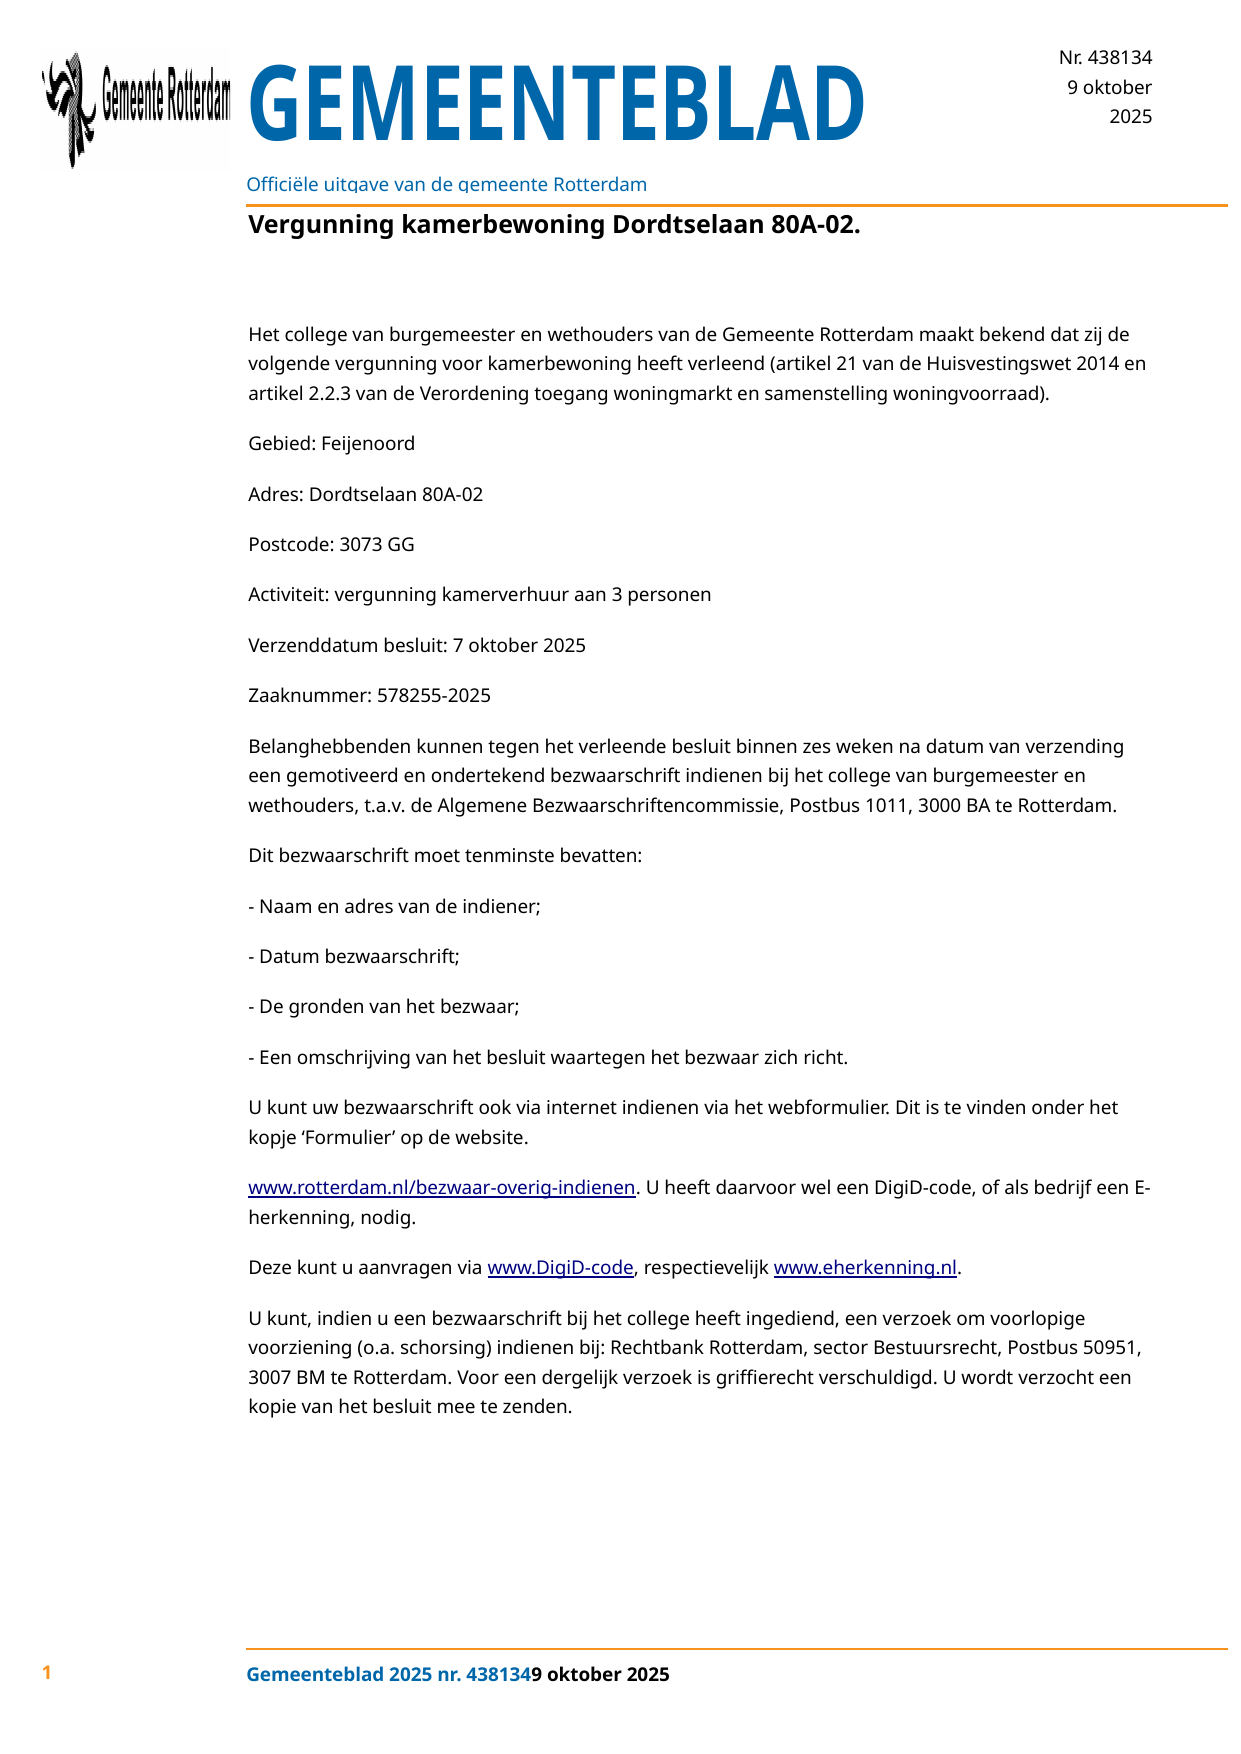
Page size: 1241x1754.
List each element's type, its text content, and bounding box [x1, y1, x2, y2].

text - De gronden van het bezwaar; [248, 994, 1152, 1019]
text U kunt, indien u een bezwaarschrift bij het college heeft ingediend, een verzoek om voorlopige voorziening (o.a. schorsing) indienen bij: Rechtbank Rotterdam, sector Bestuursrecht, Postbus 50951, 3007 BM te Rotterdam. Voor een dergelijk verzoek is griffierecht verschuldigd. U wordt verzocht een kopie van het besluit mee te zenden. [248, 1305, 1152, 1419]
text Het college van burgemeester en wethouders van de Gemeente Rotterdam maakt bekend dat zij de volgende vergunning voor kamerbewoning heeft verleend (artikel 21 van de Huisvestingswet 2014 en artikel 2.2.3 van de Verordening toegang woningmarkt en samenstelling woningvoorraad). [248, 321, 1152, 406]
text www.rotterdam.nl/bezwaar-overig-indienen. U heeft daarvoor wel een DigiD-code, of als bedrijf een E-herkenning, nodig. [248, 1174, 1152, 1230]
text Verzenddatum besluit: 7 oktober 2025 [248, 632, 1152, 658]
text Belanghebbenden kunnen tegen het verleende besluit binnen zes weken na datum van verzending een gemotiveerd en ondertekend bezwaarschrift indienen bij het college van burgemeester en wethouders, t.a.v. de Algemene Bezwaarschriftencommissie, Postbus 1011, 3000 BA te Rotterdam. [248, 733, 1152, 818]
text - Datum bezwaarschrift; [248, 943, 1152, 969]
text Deze kunt u aanvragen via www.DigiD-code, respectievelijk www.eherkenning.nl. [248, 1254, 1152, 1280]
text - Naam en adres van de indiener; [248, 893, 1152, 918]
text Dit bezwaarschrift moet tenminste bevatten: [248, 842, 1152, 868]
text Activiteit: vergunning kamerverhuur aan 3 personen [248, 582, 1152, 607]
text - Een omschrijving van het besluit waartegen het bezwaar zich richt. [248, 1044, 1152, 1070]
text Postcode: 3073 GG [248, 531, 1152, 557]
text Zaaknummer: 578255-2025 [248, 682, 1152, 708]
text Gebied: Feijenoord [248, 430, 1152, 456]
text U kunt uw bezwaarschrift ook via internet indienen via het webformulier. Dit is te vinden onder het kopje ‘Formulier’ op de website. [248, 1094, 1152, 1150]
picture [41, 47, 231, 172]
text Adres: Dordtselaan 80A-02 [248, 481, 1152, 506]
text Vergunning kamerbewoning Dordtselaan 80A-02. [248, 207, 1152, 241]
